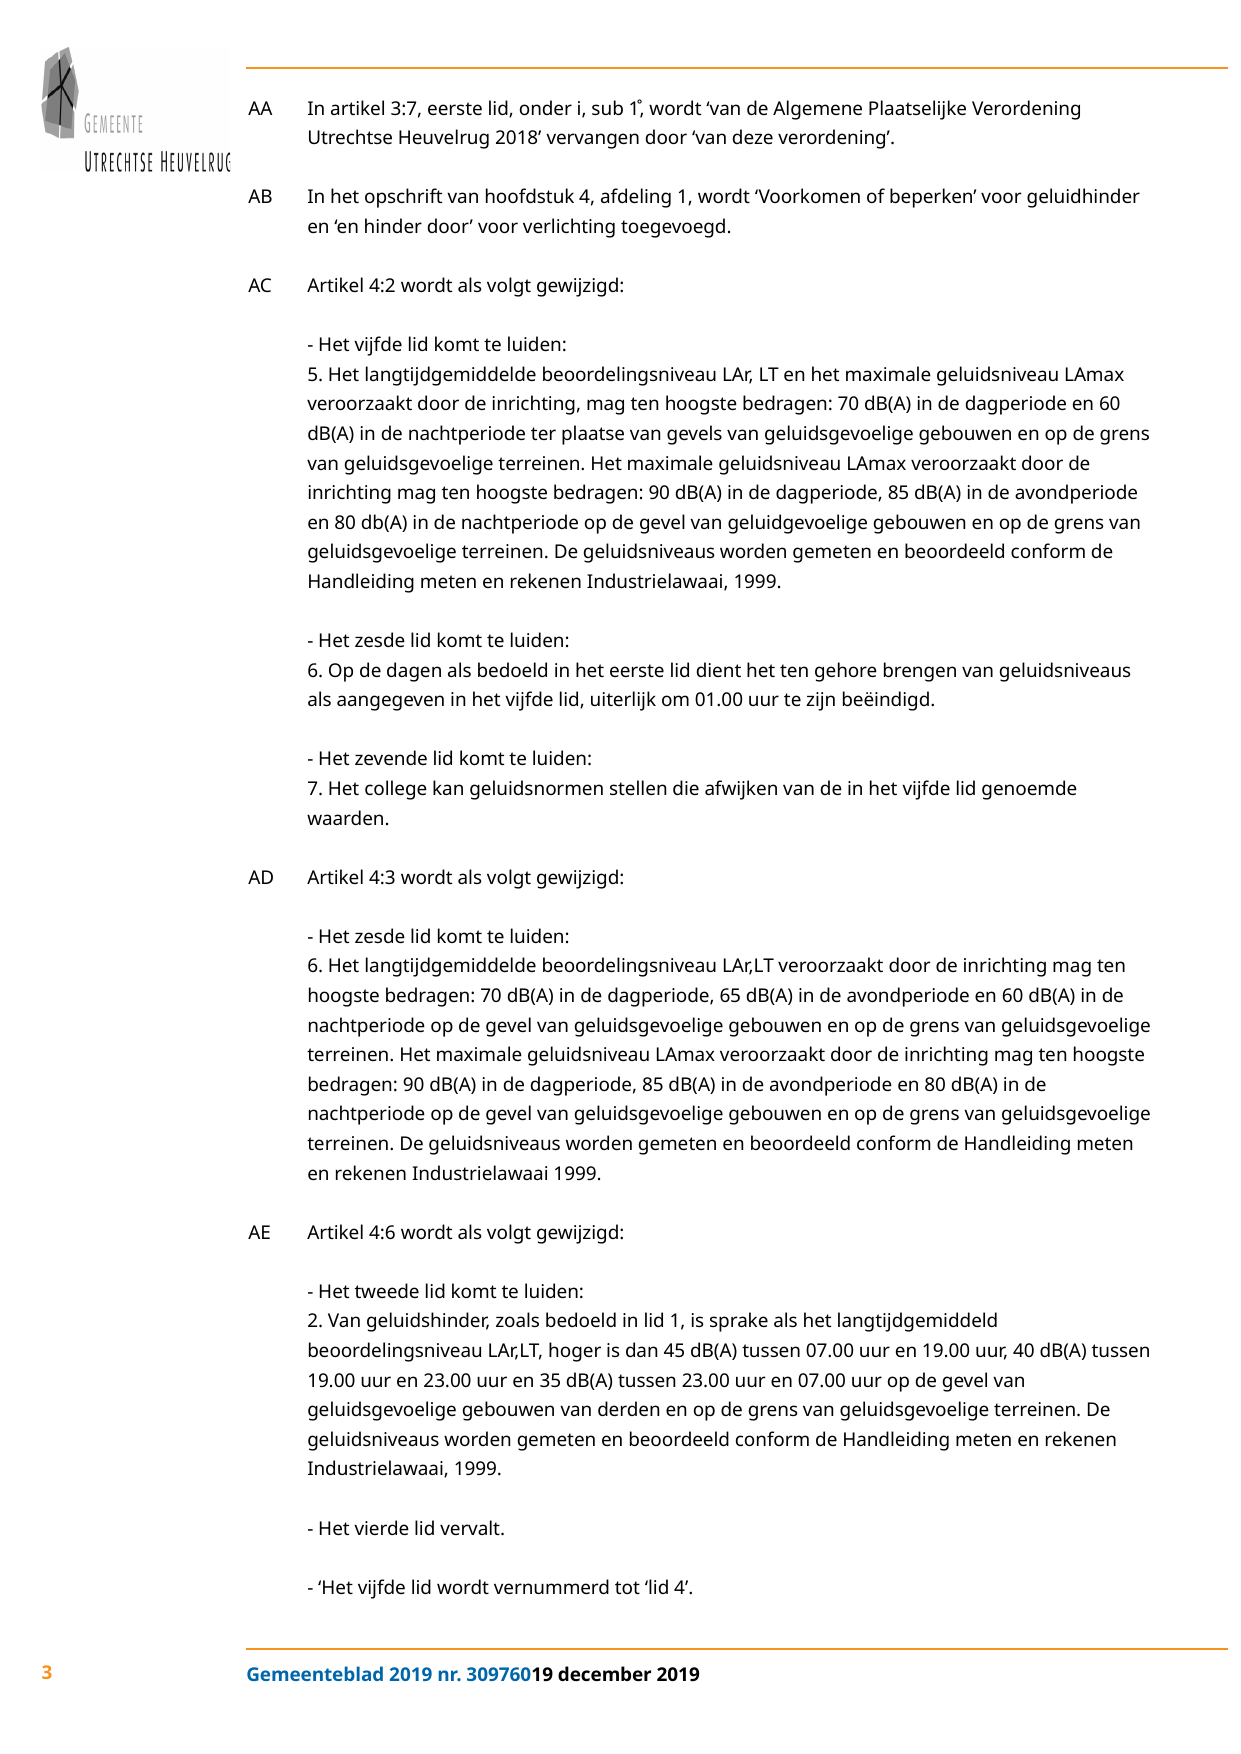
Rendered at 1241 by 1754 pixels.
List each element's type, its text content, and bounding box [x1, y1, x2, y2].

list - Het vijfde lid komt te luiden: [248, 331, 1152, 357]
list 5. Het langtijdgemiddelde beoordelingsniveau LAr, LT en het maximale geluidsniveau LAmax veroorzaakt door de inrichting, mag ten hoogste bedragen: 70 dB(A) in de dagperiode en 60 dB(A) in de nachtperiode ter plaatse van gevels van geluidsgevoelige gebouwen en op de grens van geluidsgevoelige terreinen. Het maximale geluidsniveau LAmax veroorzaakt door de inrichting mag ten hoogste bedragen: 90 dB(A) in de dagperiode, 85 dB(A) in de avondperiode en 80 db(A) in de nachtperiode op de gevel van geluidgevoelige gebouwen en op de grens van geluidsgevoelige terreinen. De geluidsniveaus worden gemeten en beoordeeld conform de Handleiding meten en rekenen Industrielawaai, 1999. [248, 361, 1152, 594]
list Artikel 4:2 wordt als volgt gewijzigd: [248, 272, 1152, 298]
picture [41, 47, 231, 172]
list - Het vierde lid vervalt. [248, 1515, 1152, 1541]
list In het opschrift van hoofdstuk 4, afdeling 1, wordt ‘Voorkomen of beperken’ voor geluidhinder en ‘en hinder door’ voor verlichting toegevoegd. [248, 183, 1152, 239]
list - ‘Het vijfde lid wordt vernummerd tot ‘lid 4’. [248, 1574, 1152, 1600]
list 7. Het college kan geluidsnormen stellen die afwijken van de in het vijfde lid genoemde waarden. [248, 775, 1152, 831]
list - Het zevende lid komt te luiden: [248, 746, 1152, 771]
list 6. Op de dagen als bedoeld in het eerste lid dient het ten gehore brengen van geluidsniveaus als aangegeven in het vijfde lid, uiterlijk om 01.00 uur te zijn beëindigd. [248, 657, 1152, 712]
list In artikel 3:7, eerste lid, onder i, sub 1̊, wordt ‘van de Algemene Plaatselijke Verordening Utrechtse Heuvelrug 2018’ vervangen door ‘van deze verordening’. [248, 95, 1152, 150]
list 6. Het langtijdgemiddelde beoordelingsniveau LAr,LT veroorzaakt door de inrichting mag ten hoogste bedragen: 70 dB(A) in de dagperiode, 65 dB(A) in de avondperiode en 60 dB(A) in de nachtperiode op de gevel van geluidsgevoelige gebouwen en op de grens van geluidsgevoelige terreinen. Het maximale geluidsniveau LAmax veroorzaakt door de inrichting mag ten hoogste bedragen: 90 dB(A) in de dagperiode, 85 dB(A) in de avondperiode en 80 dB(A) in de nachtperiode op de gevel van geluidsgevoelige gebouwen en op de grens van geluidsgevoelige terreinen. De geluidsniveaus worden gemeten en beoordeeld conform de Handleiding meten en rekenen Industrielawaai 1999. [248, 953, 1152, 1186]
list Artikel 4:6 wordt als volgt gewijzigd: [248, 1219, 1152, 1245]
list - Het zesde lid komt te luiden: [248, 923, 1152, 949]
list - Het zesde lid komt te luiden: [248, 627, 1152, 653]
list - Het tweede lid komt te luiden: [248, 1278, 1152, 1304]
list Artikel 4:3 wordt als volgt gewijzigd: [248, 864, 1152, 890]
list 2. Van geluidshinder, zoals bedoeld in lid 1, is sprake als het langtijdgemiddeld beoordelingsniveau LAr,LT, hoger is dan 45 dB(A) tussen 07.00 uur en 19.00 uur, 40 dB(A) tussen 19.00 uur en 23.00 uur en 35 dB(A) tussen 23.00 uur en 07.00 uur op de gevel van geluidsgevoelige gebouwen van derden en op de grens van geluidsgevoelige terreinen. De geluidsniveaus worden gemeten en beoordeeld conform de Handleiding meten en rekenen Industrielawaai, 1999. [248, 1308, 1152, 1481]
